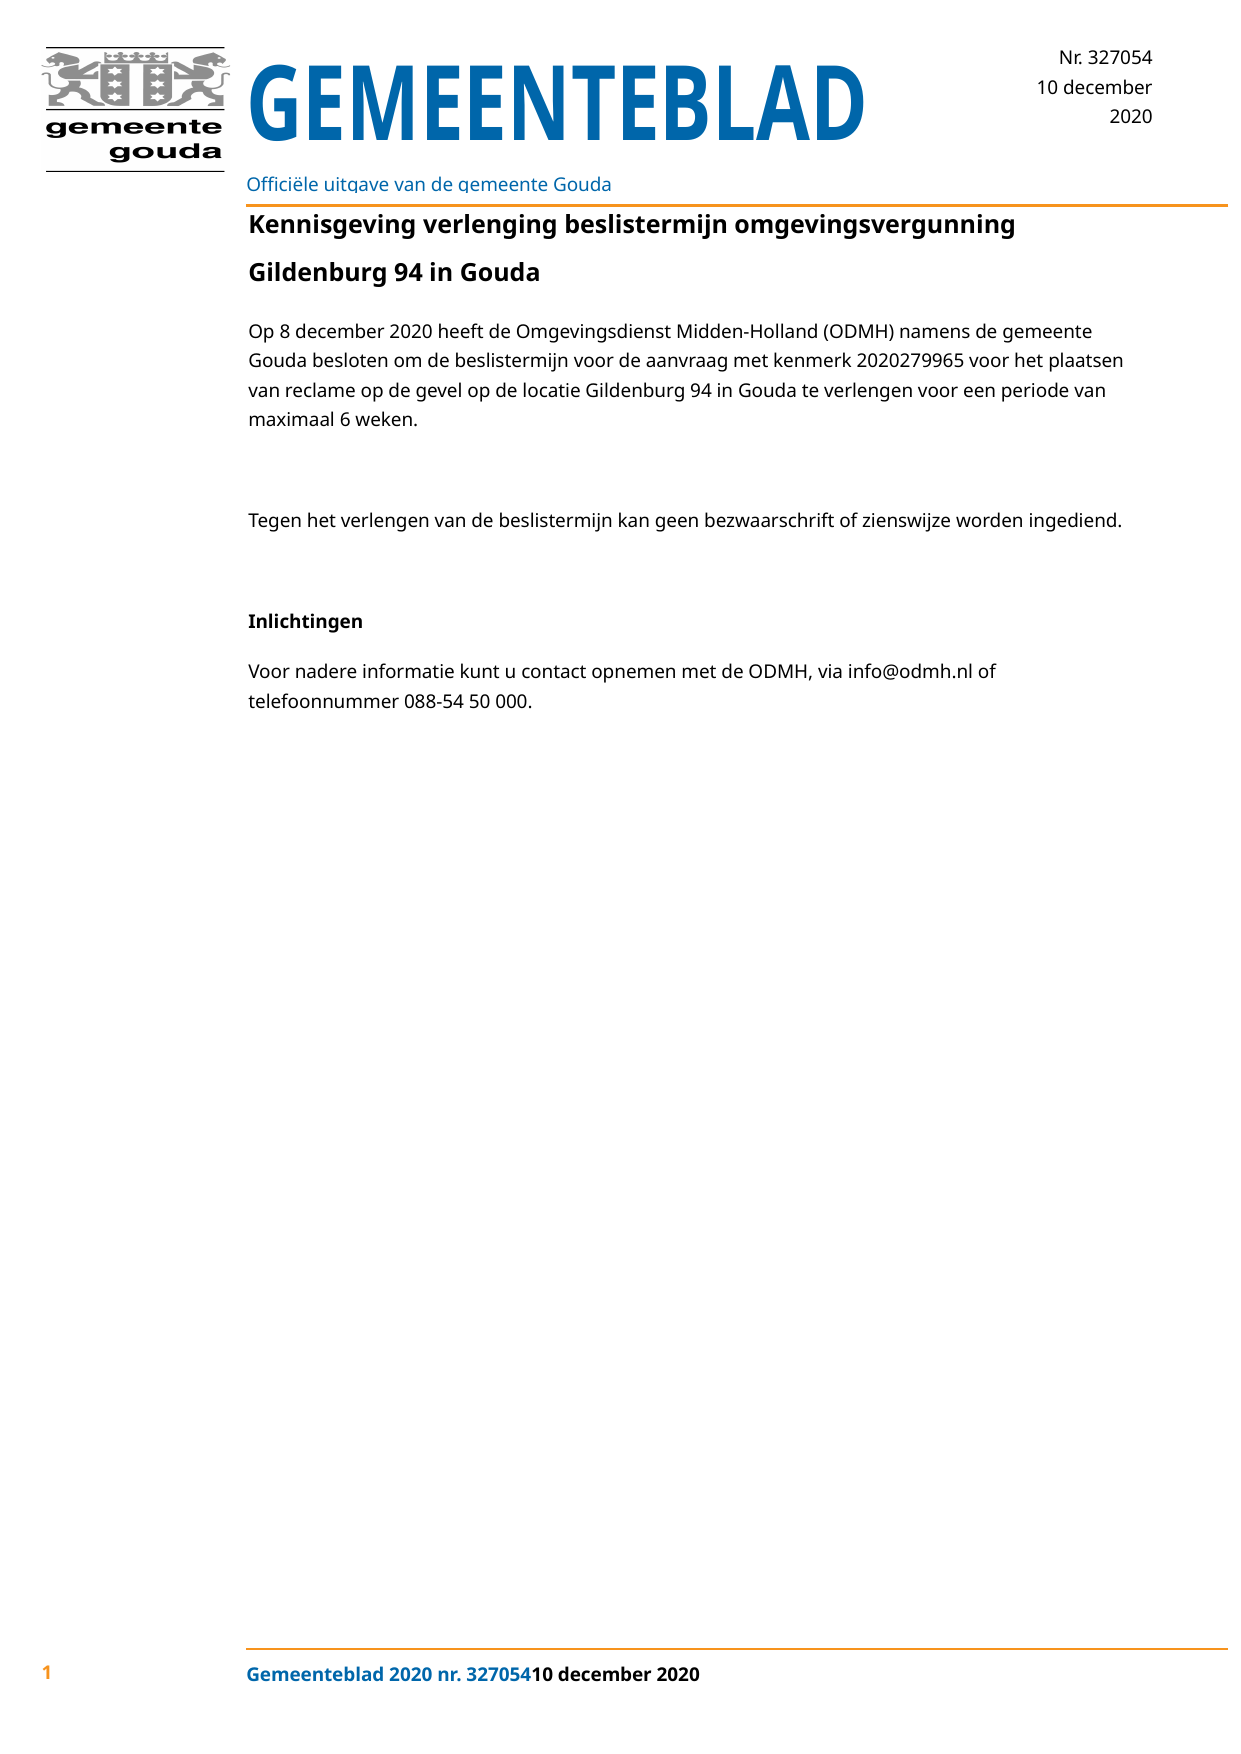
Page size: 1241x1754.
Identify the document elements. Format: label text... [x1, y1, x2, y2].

text Tegen het verlengen van de beslistermijn kan geen bezwaarschrift of zienswijze worden ingediend. [248, 507, 1152, 533]
text Voor nadere informatie kunt u contact opnemen met de ODMH, via info@odmh.nl of telefoonnummer 088-54 50 000. [248, 659, 1152, 714]
picture [41, 47, 231, 172]
text Inlichtingen [248, 608, 1152, 634]
text Op 8 december 2020 heeft de Omgevingsdienst Midden-Holland (ODMH) namens de gemeente Gouda besloten om de beslistermijn voor de aanvraag met kenmerk 2020279965 voor het plaatsen van reclame op de gevel op de locatie Gildenburg 94 in Gouda te verlengen voor een periode van maximaal 6 weken. [248, 318, 1152, 432]
text Kennisgeving verlenging beslistermijn omgevingsvergunning Gildenburg 94 in Gouda [248, 207, 1152, 288]
